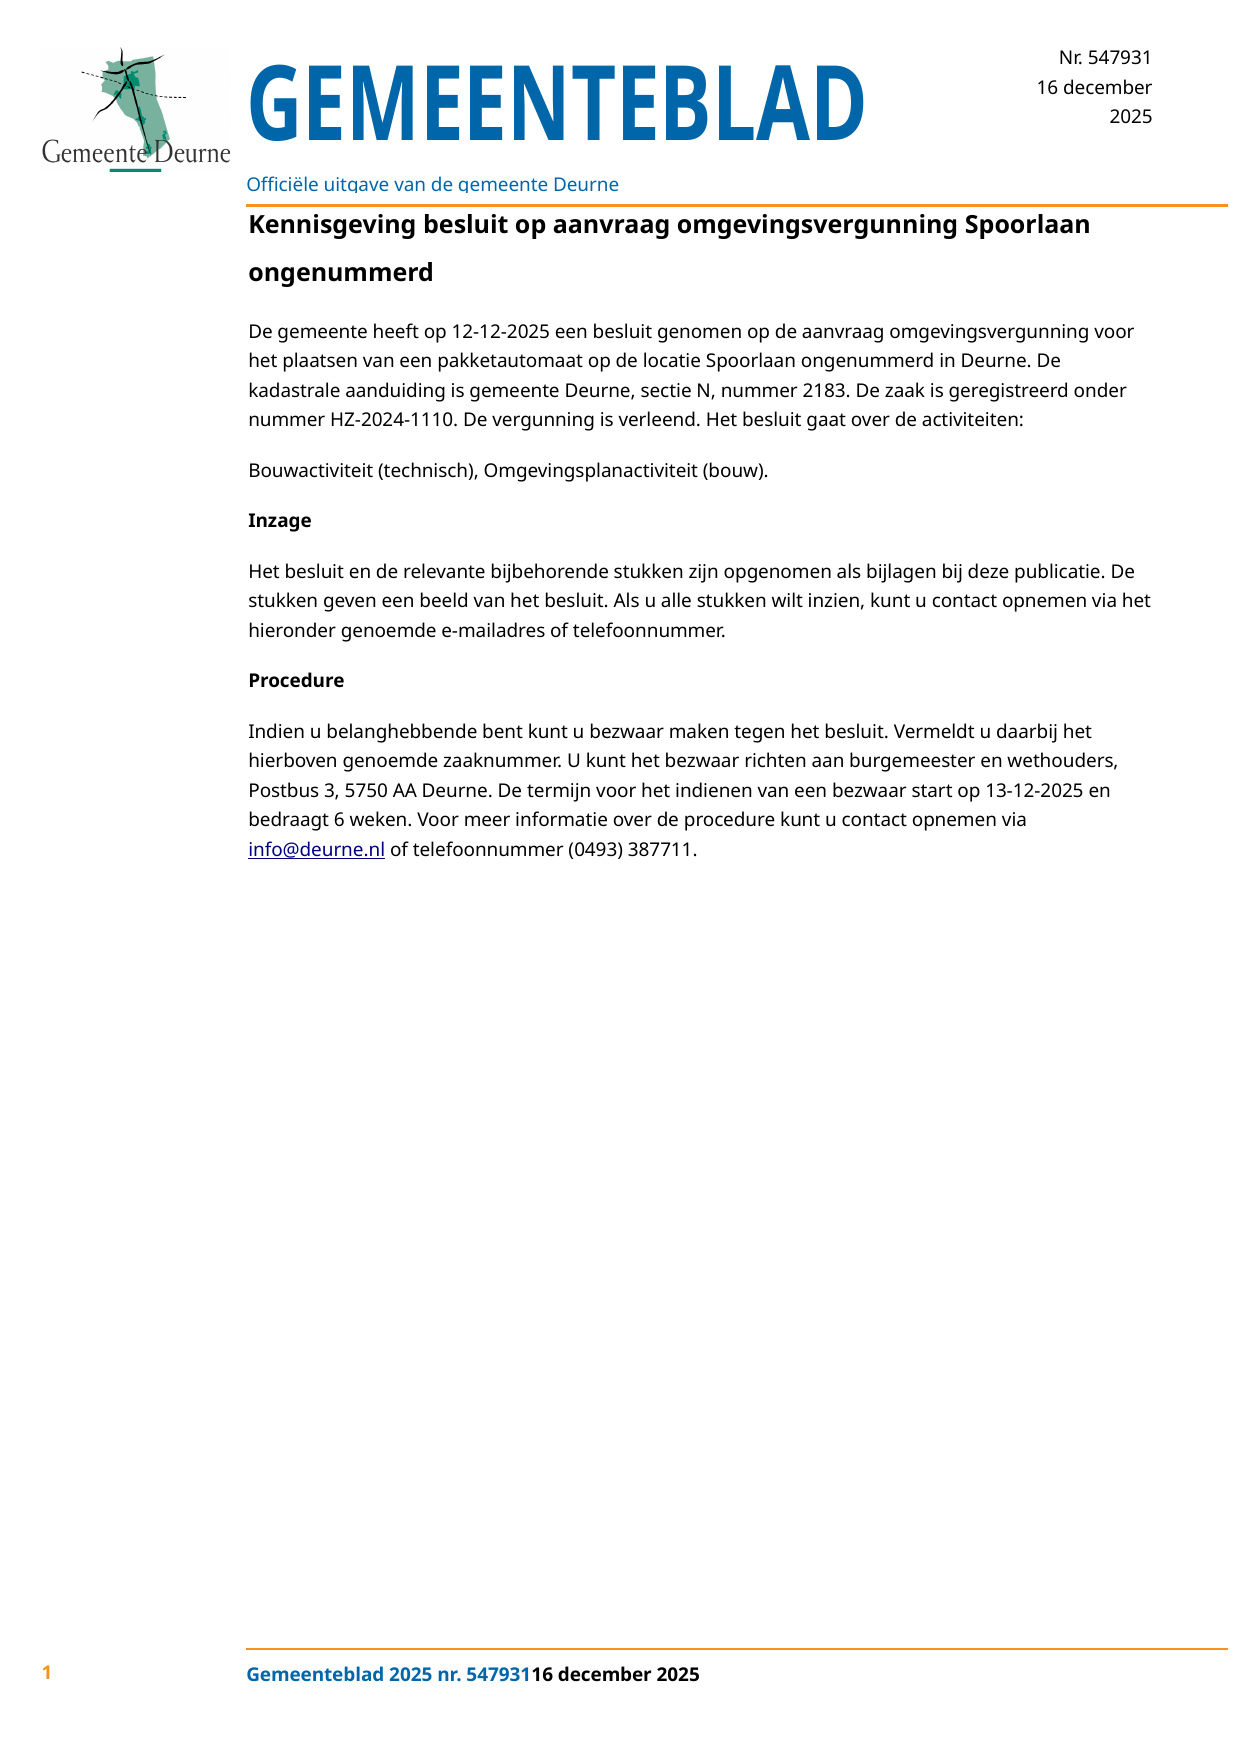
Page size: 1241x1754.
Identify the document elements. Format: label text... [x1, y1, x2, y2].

text Het besluit en de relevante bijbehorende stukken zijn opgenomen als bijlagen bij deze publicatie. De stukken geven een beeld van het besluit. Als u alle stukken wilt inzien, kunt u contact opnemen via het hieronder genoemde e-mailadres of telefoonnummer. [248, 558, 1152, 643]
text Bouwactiviteit (technisch), Omgevingsplanactiviteit (bouw). [248, 457, 1152, 483]
text Indien u belanghebbende bent kunt u bezwaar maken tegen het besluit. Vermeldt u daarbij het hierboven genoemde zaaknummer. U kunt het bezwaar richten aan burgemeester en wethouders, Postbus 3, 5750 AA Deurne. De termijn voor het indienen van een bezwaar start op 13-12-2025 en bedraagt 6 weken. Voor meer informatie over de procedure kunt u contact opnemen via info@deurne.nl of telefoonnummer (0493) 387711. [248, 718, 1152, 862]
text De gemeente heeft op 12-12-2025 een besluit genomen op de aanvraag omgevingsvergunning voor het plaatsen van een pakketautomaat op de locatie Spoorlaan ongenummerd in Deurne. De kadastrale aanduiding is gemeente Deurne, sectie N, nummer 2183. De zaak is geregistreerd onder nummer HZ-2024-1110. De vergunning is verleend. Het besluit gaat over de activiteiten: [248, 318, 1152, 432]
picture [41, 47, 231, 172]
text Kennisgeving besluit op aanvraag omgevingsvergunning Spoorlaan ongenummerd [248, 207, 1152, 288]
text Procedure [248, 667, 1152, 693]
text Inzage [248, 507, 1152, 533]
